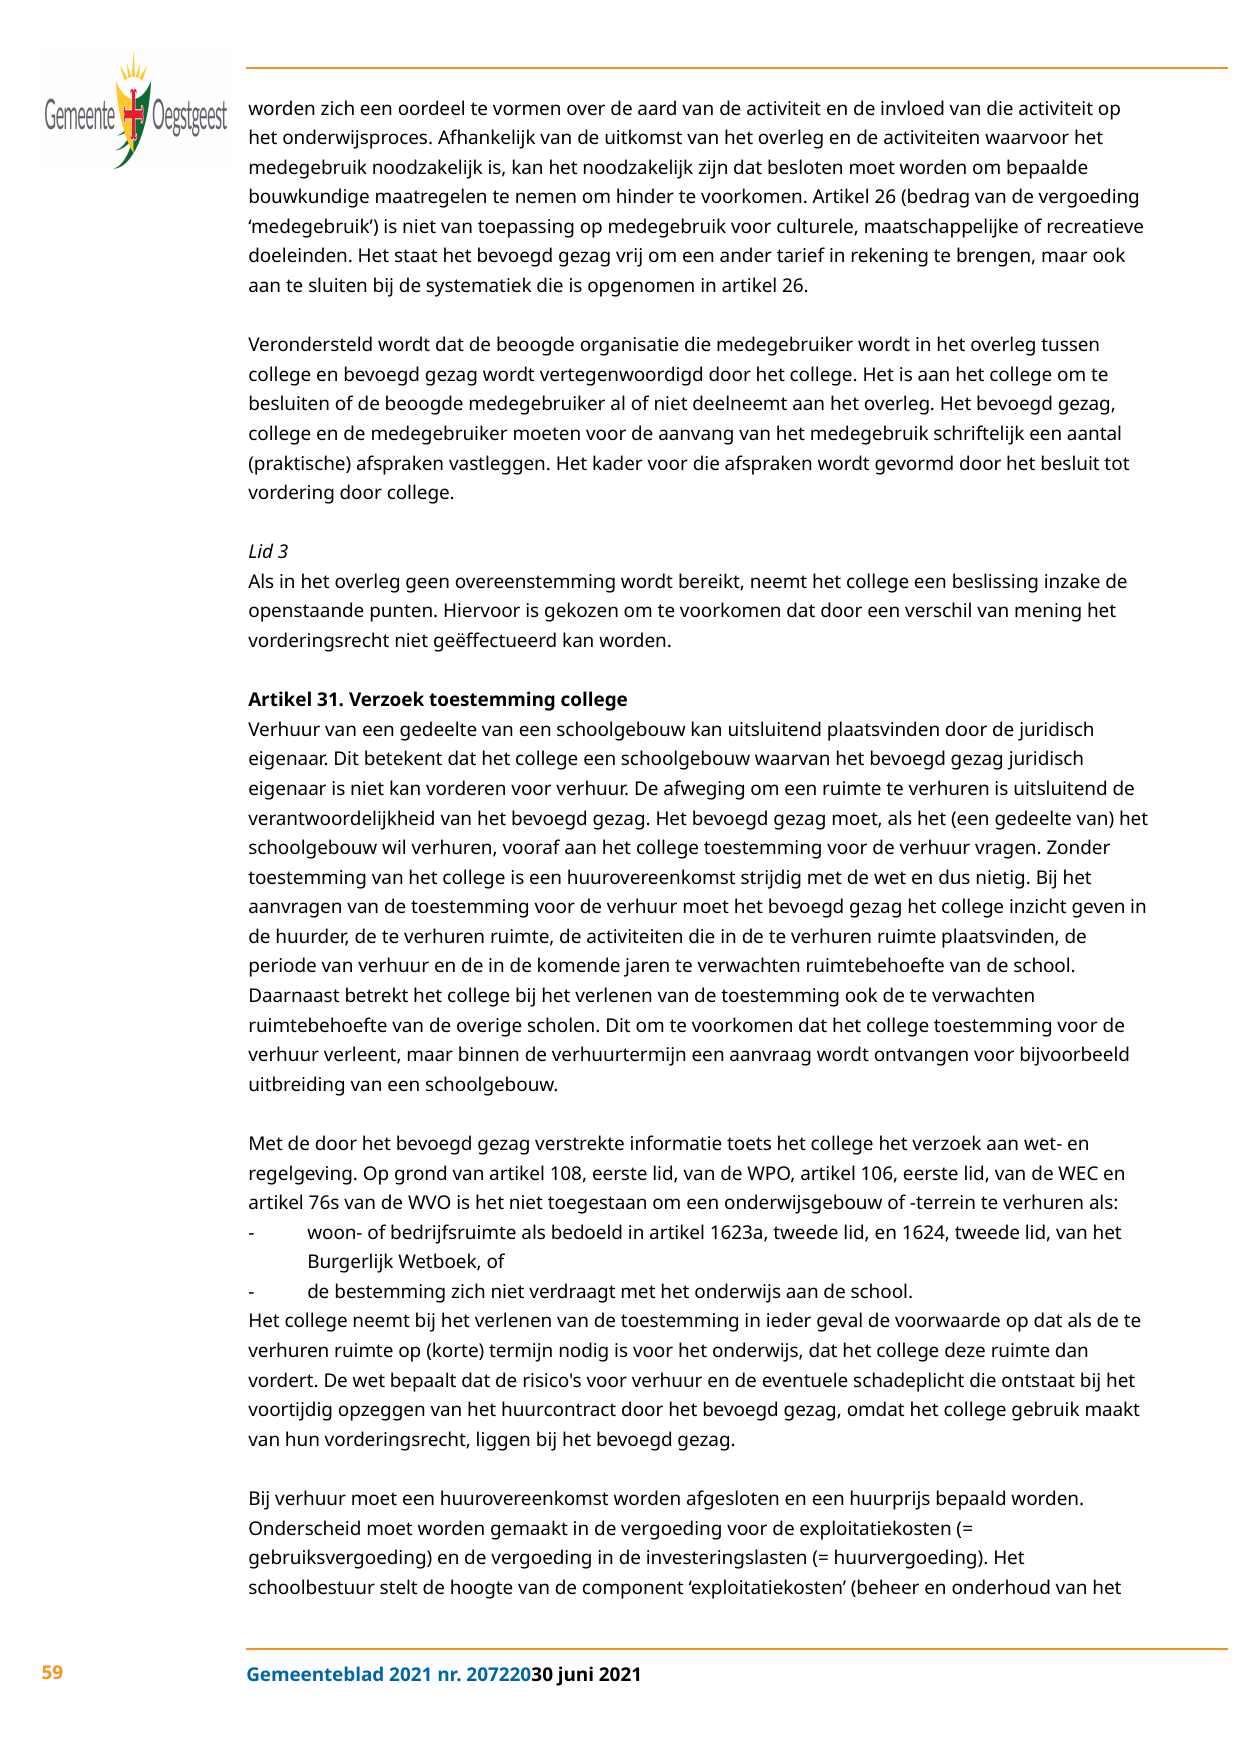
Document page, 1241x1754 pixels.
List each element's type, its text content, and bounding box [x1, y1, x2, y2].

text voortijdig opzeggen van het huurcontract door het bevoegd gezag, omdat het college gebruik maakt van hun vorderingsrecht, liggen bij het bevoegd gezag. [248, 1396, 1152, 1452]
text Artikel 31. Verzoek toestemming college [248, 686, 1152, 712]
picture [41, 47, 231, 172]
text Lid 3 [248, 538, 1152, 564]
text Als in het overleg geen overeenstemming wordt bereikt, neemt het college een beslissing inzake de openstaande punten. Hiervoor is gekozen om te voorkomen dat door een verschil van mening het vorderingsrecht niet geëffectueerd kan worden. [248, 568, 1152, 653]
text Verondersteld wordt dat de beoogde organisatie die medegebruiker wordt in het overleg tussen college en bevoegd gezag wordt vertegenwoordigd door het college. Het is aan het college om te besluiten of de beoogde medegebruiker al of niet deelneemt aan het overleg. Het bevoegd gezag, college en de medegebruiker moeten voor de aanvang van het medegebruik schriftelijk een aantal (praktische) afspraken vastleggen. Het kader voor die afspraken wordt gevormd door het besluit tot vordering door college. [248, 331, 1152, 505]
list woon- of bedrijfsruimte als bedoeld in artikel 1623a, tweede lid, en 1624, tweede lid, van het Burgerlijk Wetboek, of [248, 1219, 1152, 1274]
text Bij verhuur moet een huurovereenkomst worden afgesloten en een huurprijs bepaald worden. Onderscheid moet worden gemaakt in de vergoeding voor de exploitatiekosten (= gebruiksvergoeding) en de vergoeding in de investeringslasten (= huurvergoeding). Het schoolbestuur stelt de hoogte van de component ‘exploitatiekosten’ (beheer en onderhoud van het [248, 1485, 1152, 1600]
text Verhuur van een gedeelte van een schoolgebouw kan uitsluitend plaatsvinden door de juridisch eigenaar. Dit betekent dat het college een schoolgebouw waarvan het bevoegd gezag juridisch eigenaar is niet kan vorderen voor verhuur. De afweging om een ruimte te verhuren is uitsluitend de verantwoordelijkheid van het bevoegd gezag. Het bevoegd gezag moet, als het (een gedeelte van) het schoolgebouw wil verhuren, vooraf aan het college toestemming voor de verhuur vragen. Zonder toestemming van het college is een huurovereenkomst strijdig met de wet en dus nietig. Bij het aanvragen van de toestemming voor de verhuur moet het bevoegd gezag het college inzicht geven in de huurder, de te verhuren ruimte, de activiteiten die in de te verhuren ruimte plaatsvinden, de periode van verhuur en de in de komende jaren te verwachten ruimtebehoefte van de school. Daarnaast betrekt het college bij het verlenen van de toestemming ook de te verwachten ruimtebehoefte van de overige scholen. Dit om te voorkomen dat het college toestemming voor de verhuur verleent, maar binnen de verhuurtermijn een aanvraag wordt ontvangen voor bijvoorbeeld uitbreiding van een schoolgebouw. [248, 716, 1152, 1097]
text Het college neemt bij het verlenen van de toestemming in ieder geval de voorwaarde op dat als de te verhuren ruimte op (korte) termijn nodig is voor het onderwijs, dat het college deze ruimte dan vordert. De wet bepaalt dat de risico's voor verhuur en de eventuele schadeplicht die ontstaat bij het [248, 1308, 1152, 1393]
list de bestemming zich niet verdraagt met het onderwijs aan de school. [248, 1278, 1152, 1304]
text Met de door het bevoegd gezag verstrekte informatie toets het college het verzoek aan wet- en regelgeving. Op grond van artikel 108, eerste lid, van de WPO, artikel 106, eerste lid, van de WEC en artikel 76s van de WVO is het niet toegestaan om een onderwijsgebouw of -terrein te verhuren als: [248, 1130, 1152, 1215]
text worden zich een oordeel te vormen over de aard van de activiteit en de invloed van die activiteit op het onderwijsproces. Afhankelijk van de uitkomst van het overleg en de activiteiten waarvoor het medegebruik noodzakelijk is, kan het noodzakelijk zijn dat besloten moet worden om bepaalde bouwkundige maatregelen te nemen om hinder te voorkomen. Artikel 26 (bedrag van de vergoeding ‘medegebruik’) is niet van toepassing op medegebruik voor culturele, maatschappelijke of recreatieve doeleinden. Het staat het bevoegd gezag vrij om een ander tarief in rekening te brengen, maar ook aan te sluiten bij de systematiek die is opgenomen in artikel 26. [248, 95, 1152, 298]
